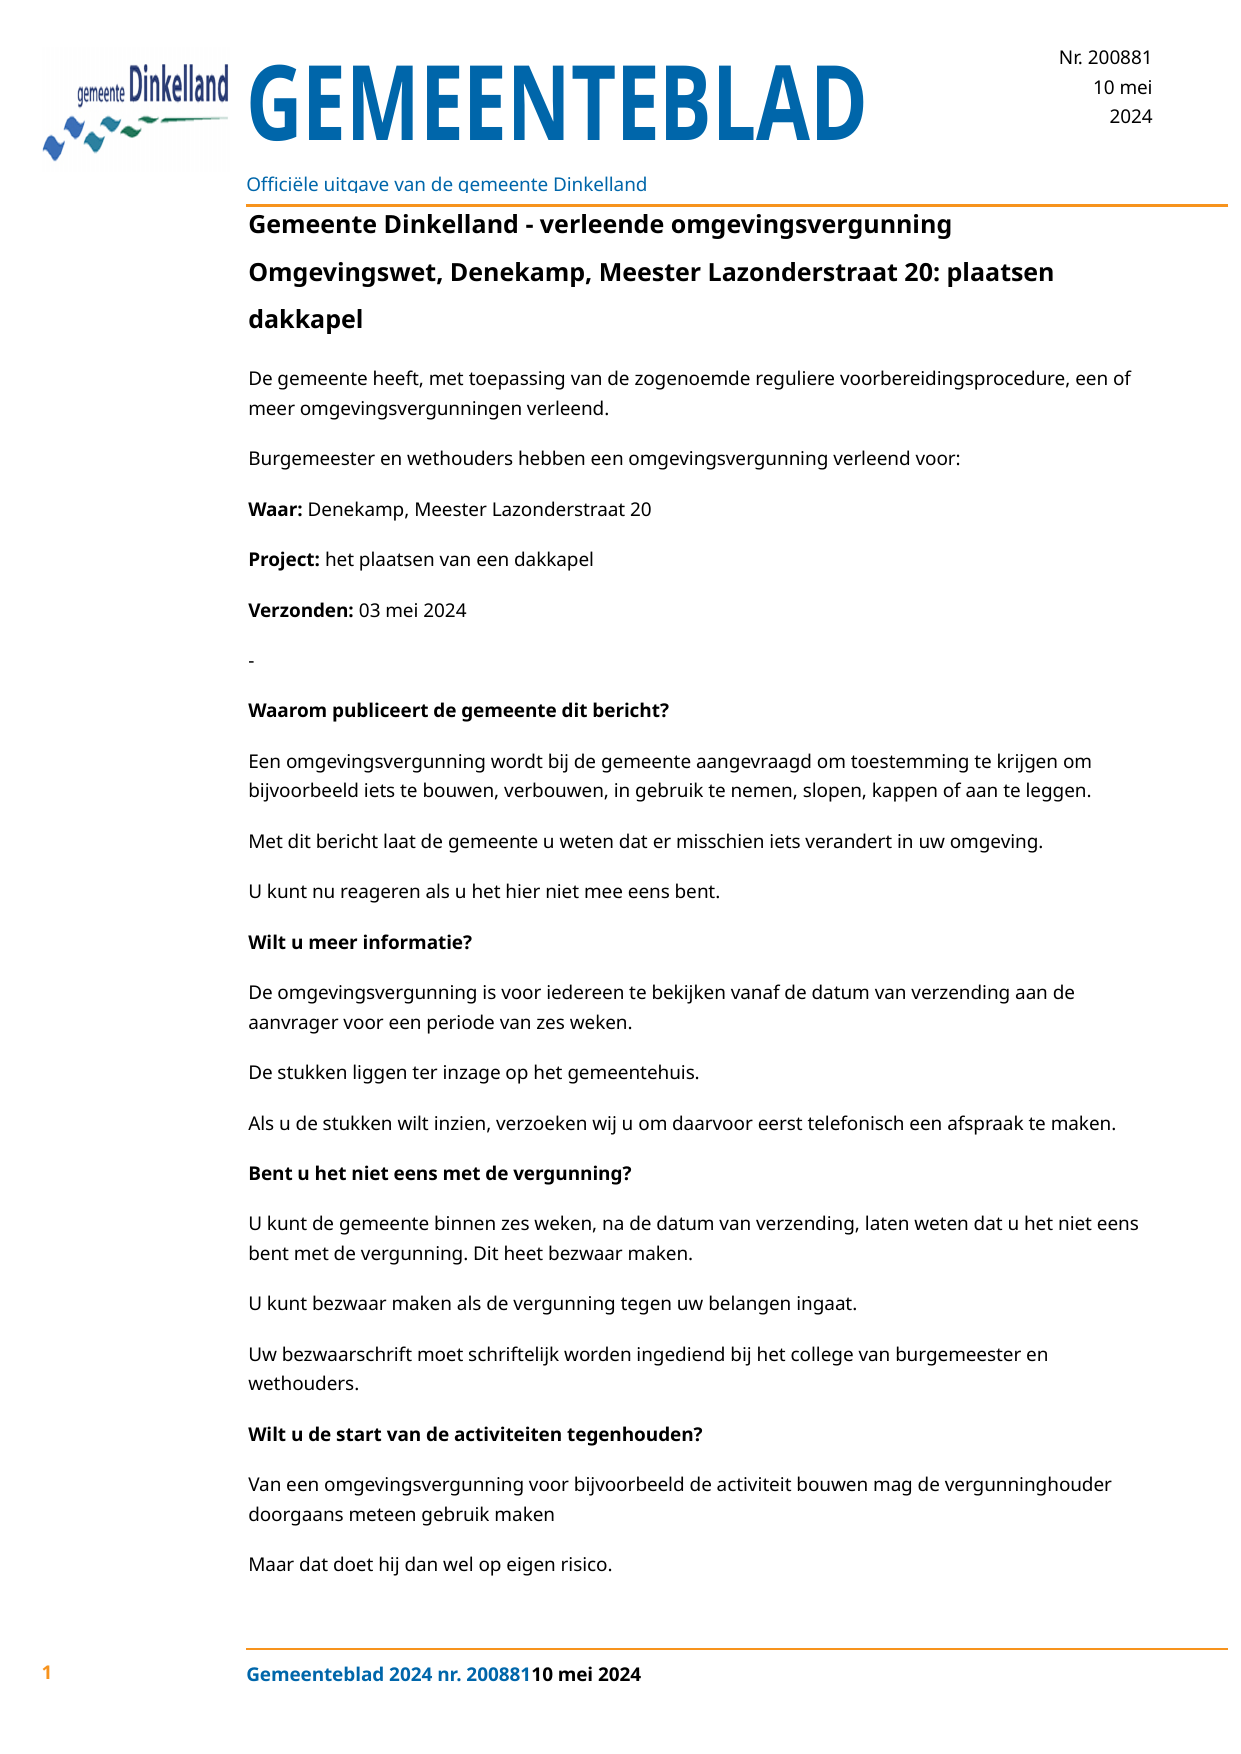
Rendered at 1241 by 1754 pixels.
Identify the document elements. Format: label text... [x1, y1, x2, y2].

text Maar dat doet hij dan wel op eigen risico. [248, 1551, 1152, 1577]
text De gemeente heeft, met toepassing van de zogenoemde reguliere voorbereidingsprocedure, een of meer omgevingsvergunningen verleend. [248, 366, 1152, 421]
text Wilt u meer informatie? [248, 929, 1152, 954]
text Wilt u de start van de activiteiten tegenhouden? [248, 1421, 1152, 1447]
text Bent u het niet eens met de vergunning? [248, 1160, 1152, 1186]
text De omgevingsvergunning is voor iedereen te bekijken vanaf de datum van verzending aan de aanvrager voor een periode van zes weken. [248, 979, 1152, 1034]
text Een omgevingsvergunning wordt bij de gemeente aangevraagd om toestemming te krijgen om bijvoorbeeld iets te bouwen, verbouwen, in gebruik te nemen, slopen, kappen of aan te leggen. [248, 748, 1152, 803]
picture [41, 47, 231, 172]
text U kunt de gemeente binnen zes weken, na de datum van verzending, laten weten dat u het niet eens bent met de vergunning. Dit heet bezwaar maken. [248, 1211, 1152, 1266]
text Verzonden: 03 mei 2024 [248, 597, 1152, 622]
text U kunt nu reageren als u het hier niet mee eens bent. [248, 878, 1152, 904]
text Als u de stukken wilt inzien, verzoeken wij u om daarvoor eerst telefonisch een afspraak te maken. [248, 1110, 1152, 1135]
text Gemeente Dinkelland - verleende omgevingsvergunning Omgevingswet, Denekamp, Meester Lazonderstraat 20: plaatsen dakkapel [248, 207, 1152, 336]
text Project: het plaatsen van een dakkapel [248, 546, 1152, 572]
text Uw bezwaarschrift moet schriftelijk worden ingediend bij het college van burgemeester en wethouders. [248, 1341, 1152, 1396]
text - [248, 647, 1152, 673]
text Waarom publiceert de gemeente dit bericht? [248, 698, 1152, 723]
text Waar: Denekamp, Meester Lazonderstraat 20 [248, 496, 1152, 522]
text Met dit bericht laat de gemeente u weten dat er misschien iets verandert in uw omgeving. [248, 828, 1152, 854]
text U kunt bezwaar maken als de vergunning tegen uw belangen ingaat. [248, 1291, 1152, 1316]
text Burgemeester en wethouders hebben een omgevingsvergunning verleend voor: [248, 446, 1152, 471]
text Van een omgevingsvergunning voor bijvoorbeeld de activiteit bouwen mag de vergunninghouder doorgaans meteen gebruik maken [248, 1471, 1152, 1527]
text De stukken liggen ter inzage op het gemeentehuis. [248, 1059, 1152, 1085]
